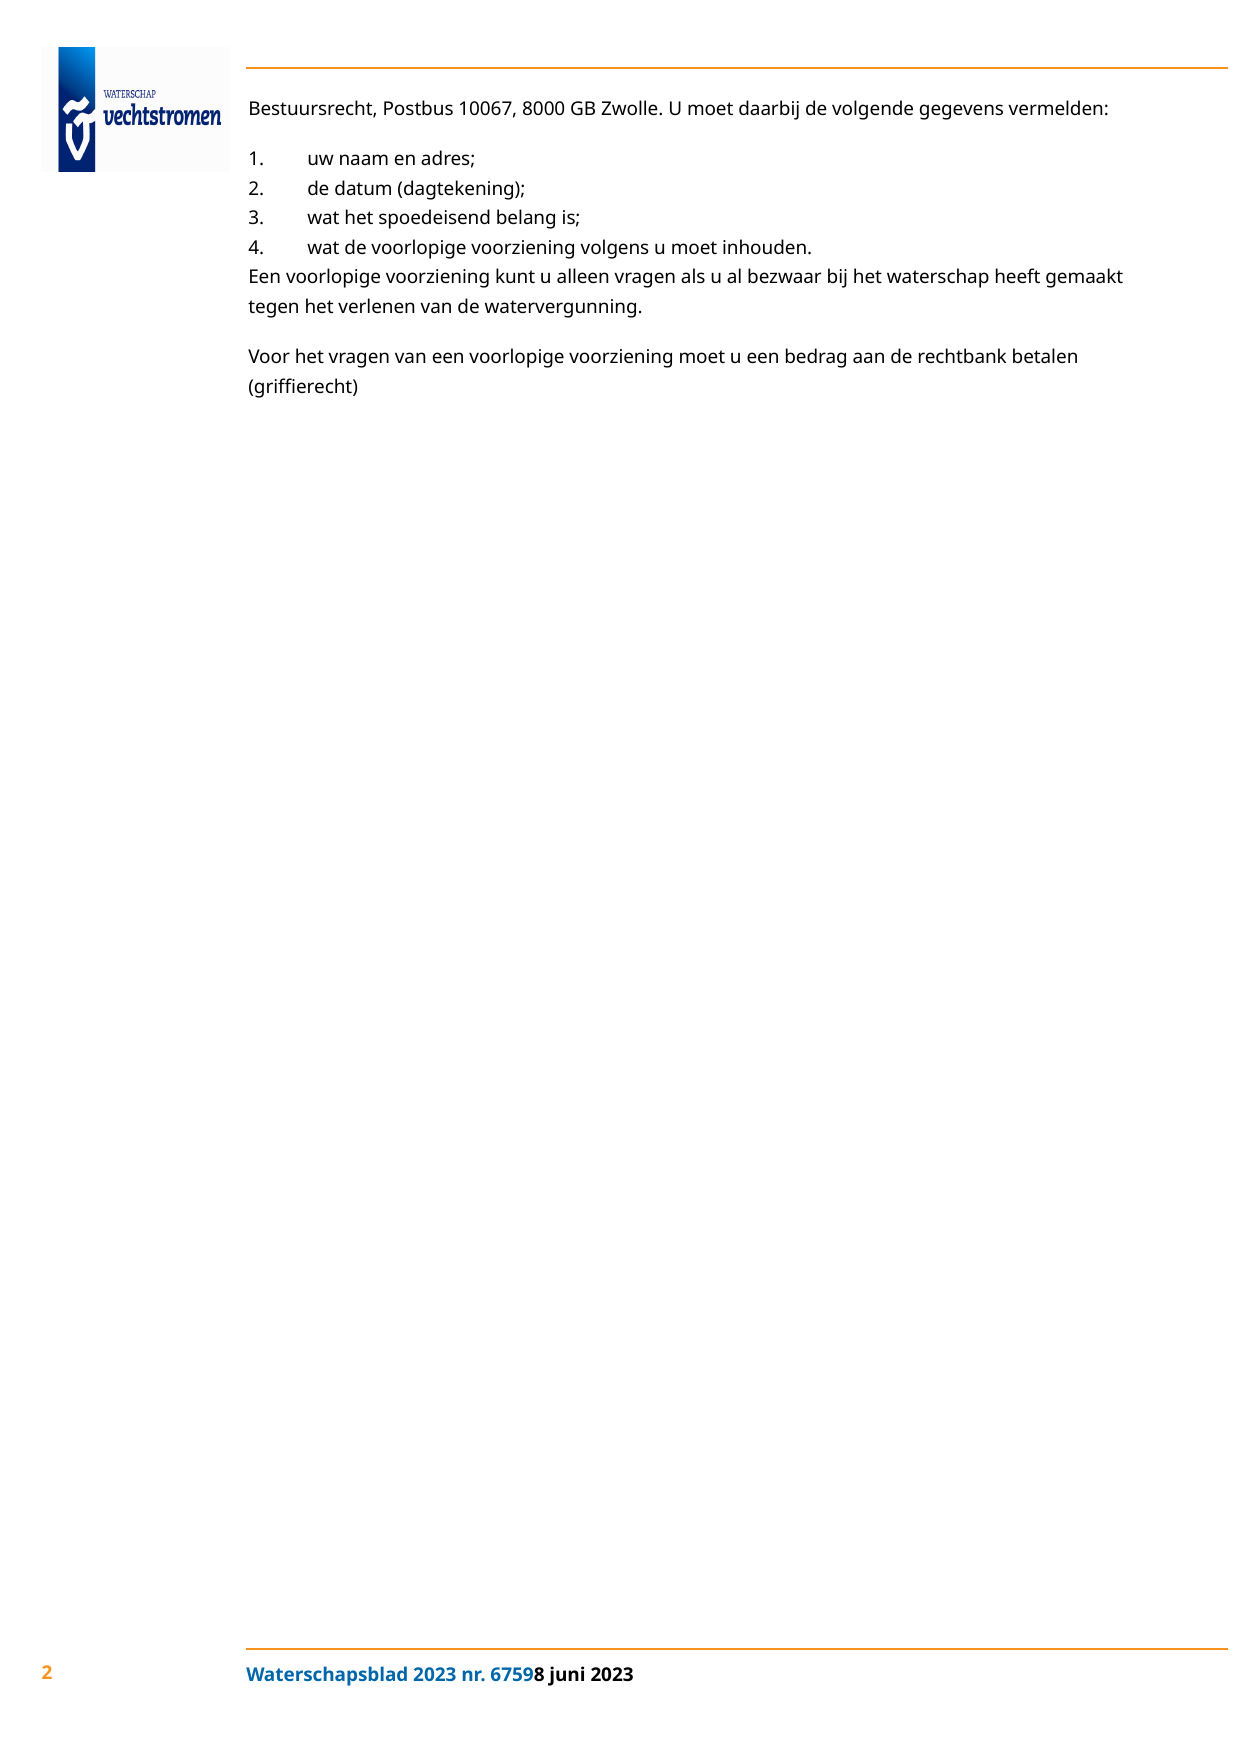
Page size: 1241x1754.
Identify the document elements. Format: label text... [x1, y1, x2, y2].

text Bestuursrecht, Postbus 10067, 8000 GB Zwolle. U moet daarbij de volgende gegevens vermelden: [248, 95, 1152, 121]
list de datum (dagtekening); [248, 175, 1152, 201]
picture [41, 47, 231, 172]
list uw naam en adres; [248, 145, 1152, 171]
text Voor het vragen van een voorlopige voorziening moet u een bedrag aan de rechtbank betalen (griffierecht) [248, 343, 1152, 399]
text Een voorlopige voorziening kunt u alleen vragen als u al bezwaar bij het waterschap heeft gemaakt tegen het verlenen van de watervergunning. [248, 263, 1152, 319]
list wat de voorlopige voorziening volgens u moet inhouden. [248, 234, 1152, 260]
list wat het spoedeisend belang is; [248, 204, 1152, 230]
